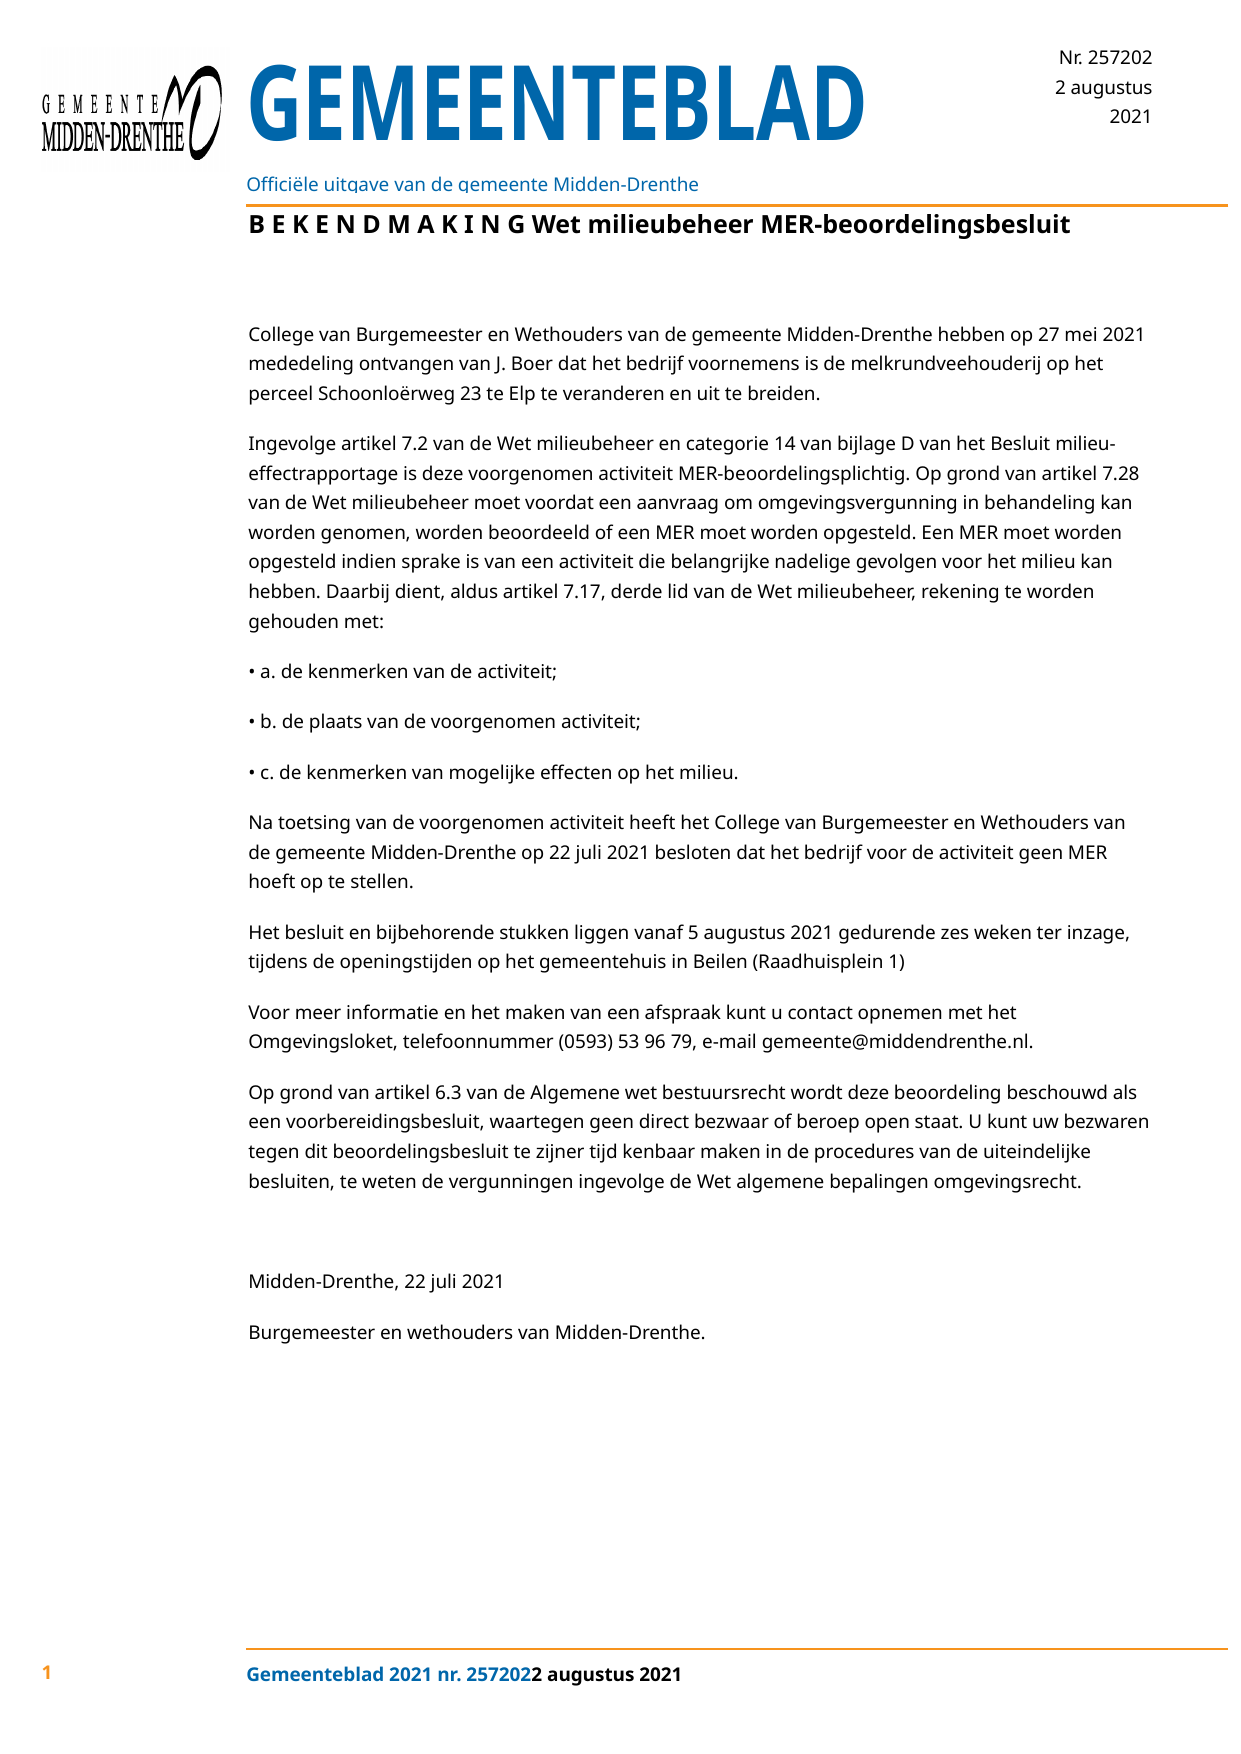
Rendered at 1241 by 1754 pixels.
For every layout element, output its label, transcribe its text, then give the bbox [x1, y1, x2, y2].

text • a. de kenmerken van de activiteit; [248, 658, 1152, 684]
text • b. de plaats van de voorgenomen activiteit; [248, 709, 1152, 734]
text B E K E N D M A K I N G Wet milieubeheer MER-beoordelingsbesluit [248, 207, 1152, 241]
text Ingevolge artikel 7.2 van de Wet milieubeheer en categorie 14 van bijlage D van het Besluit milieu-effectrapportage is deze voorgenomen activiteit MER-beoordelingsplichtig. Op grond van artikel 7.28 van de Wet milieubeheer moet voordat een aanvraag om omgevingsvergunning in behandeling kan worden genomen, worden beoordeeld of een MER moet worden opgesteld. Een MER moet worden opgesteld indien sprake is van een activiteit die belangrijke nadelige gevolgen voor het milieu kan hebben. Daarbij dient, aldus artikel 7.17, derde lid van de Wet milieubeheer, rekening te worden gehouden met: [248, 430, 1152, 633]
text • c. de kenmerken van mogelijke effecten op het milieu. [248, 759, 1152, 785]
text Op grond van artikel 6.3 van de Algemene wet bestuursrecht wordt deze beoordeling beschouwd als een voorbereidingsbesluit, waartegen geen direct bezwaar of beroep open staat. U kunt uw bezwaren tegen dit beoordelingsbesluit te zijner tijd kenbaar maken in de procedures van de uiteindelijke besluiten, te weten de vergunningen ingevolge de Wet algemene bepalingen omgevingsrecht. [248, 1079, 1152, 1193]
text Midden-Drenthe, 22 juli 2021 [248, 1269, 1152, 1294]
text Het besluit en bijbehorende stukken liggen vanaf 5 augustus 2021 gedurende zes weken ter inzage, tijdens de openingstijden op het gemeentehuis in Beilen (Raadhuisplein 1) [248, 919, 1152, 974]
text Na toetsing van de voorgenomen activiteit heeft het College van Burgemeester en Wethouders van de gemeente Midden-Drenthe op 22 juli 2021 besloten dat het bedrijf voor de activiteit geen MER hoeft op te stellen. [248, 809, 1152, 894]
picture [41, 47, 231, 172]
text Burgemeester en wethouders van Midden-Drenthe. [248, 1319, 1152, 1345]
text College van Burgemeester en Wethouders van de gemeente Midden-Drenthe hebben op 27 mei 2021 mededeling ontvangen van J. Boer dat het bedrijf voornemens is de melkrundveehouderij op het perceel Schoonloërweg 23 te Elp te veranderen en uit te breiden. [248, 321, 1152, 406]
text Voor meer informatie en het maken van een afspraak kunt u contact opnemen met het Omgevingsloket, telefoonnummer (0593) 53 96 79, e-mail gemeente@middendrenthe.nl. [248, 999, 1152, 1054]
